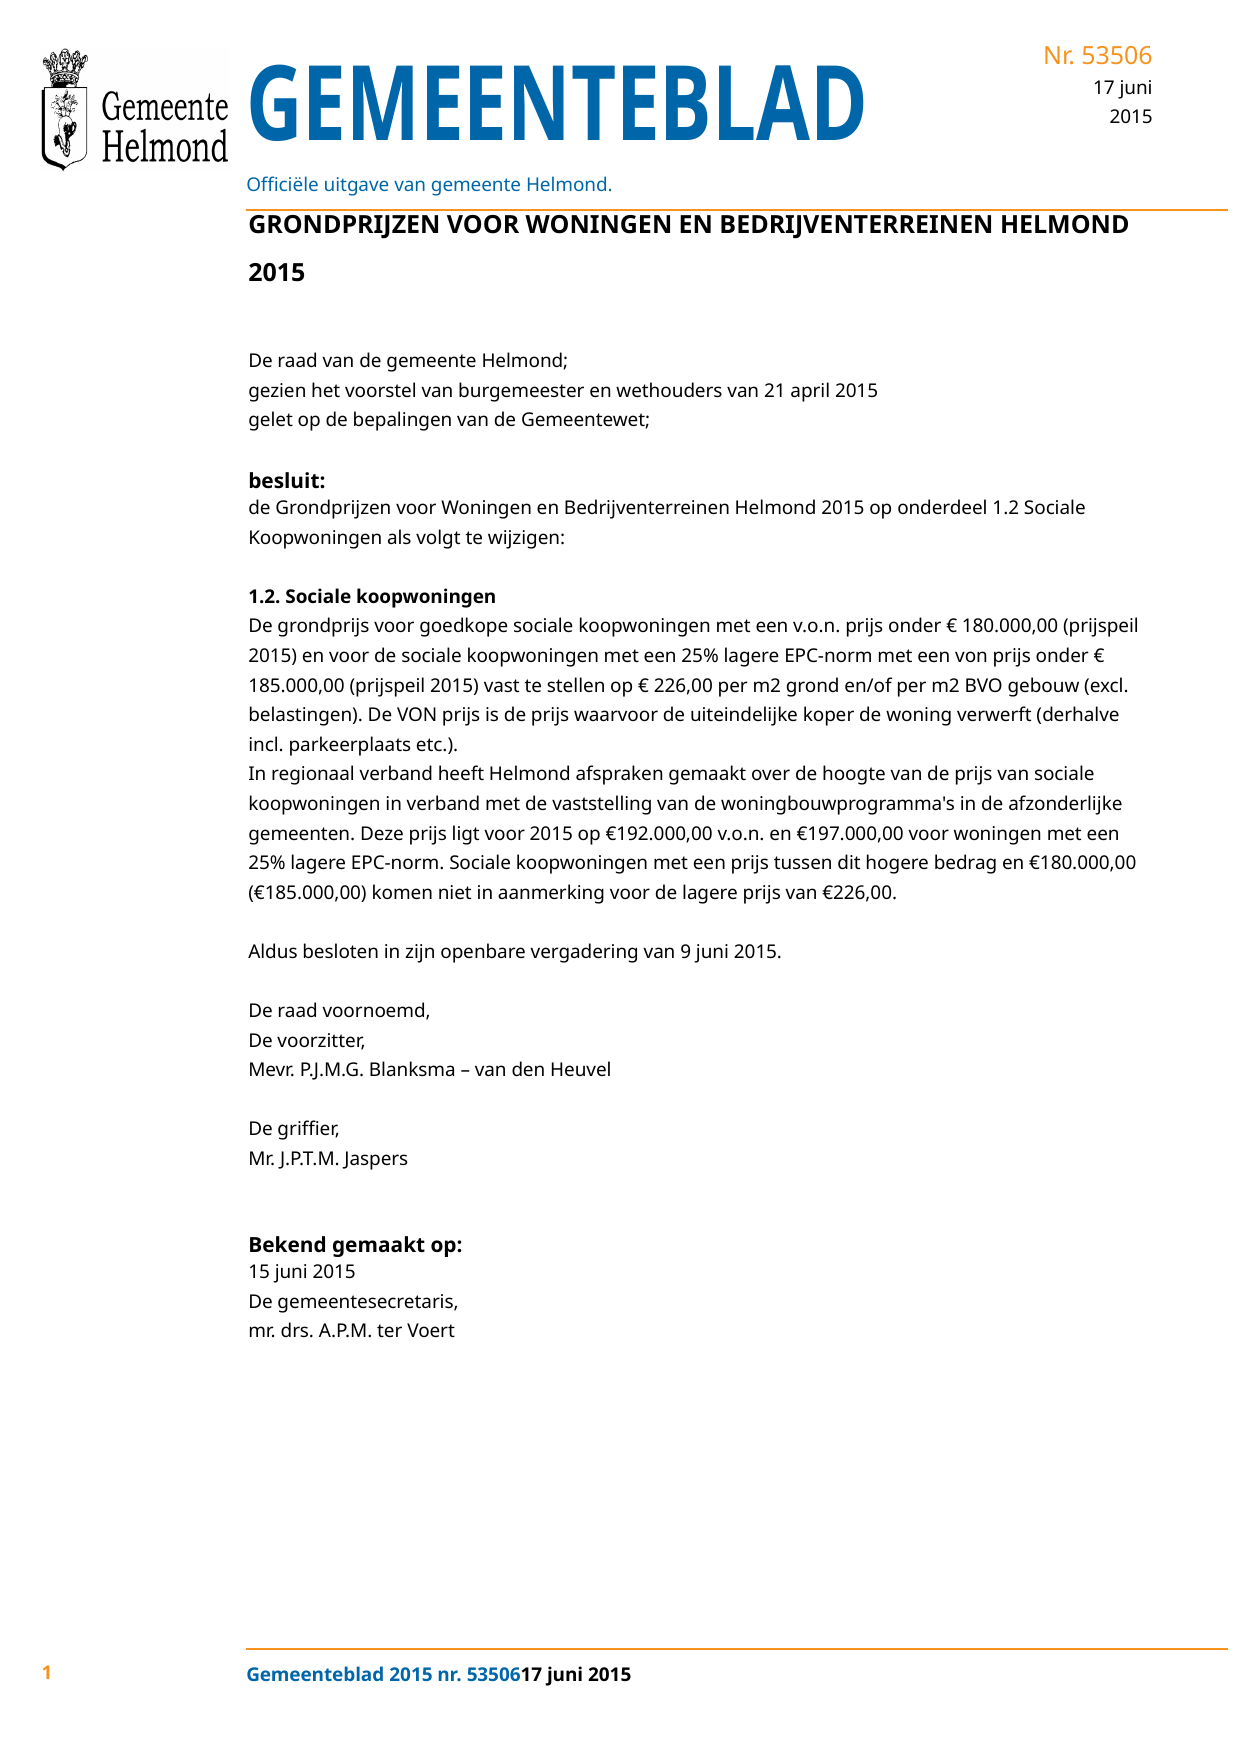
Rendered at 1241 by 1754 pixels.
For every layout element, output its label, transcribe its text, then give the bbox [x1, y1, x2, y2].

text Mevr. P.J.M.G. Blanksma – van den Heuvel [248, 1056, 1152, 1082]
text De raad voornoemd, [248, 997, 1152, 1023]
text gelet op de bepalingen van de Gemeentewet; [248, 407, 1152, 432]
text Aldus besloten in zijn openbare vergadering van 9 juni 2015. [248, 938, 1152, 964]
text De griffier, [248, 1116, 1152, 1141]
picture [41, 47, 231, 172]
text In regionaal verband heeft Helmond afspraken gemaakt over de hoogte van de prijs van sociale koopwoningen in verband met de vaststelling van de woningbouwprogramma's in de afzonderlijke gemeenten. Deze prijs ligt voor 2015 op €192.000,00 v.o.n. en €197.000,00 voor woningen met een 25% lagere EPC-norm. Sociale koopwoningen met een prijs tussen dit hogere bedrag en €180.000,00 (€185.000,00) komen niet in aanmerking voor de lagere prijs van €226,00. [248, 761, 1152, 904]
text De grondprijs voor goedkope sociale koopwoningen met een v.o.n. prijs onder € 180.000,00 (prijspeil 2015) en voor de sociale koopwoningen met een 25% lagere EPC-norm met een von prijs onder € 185.000,00 (prijspeil 2015) vast te stellen op € 226,00 per m2 grond en/of per m2 BVO gebouw (excl. belastingen). De VON prijs is de prijs waarvoor de uiteindelijke koper de woning verwerft (derhalve incl. parkeerplaats etc.). [248, 613, 1152, 757]
text de Grondprijzen voor Woningen en Bedrijventerreinen Helmond 2015 op onderdeel 1.2 Sociale Koopwoningen als volgt te wijzigen: [248, 494, 1152, 549]
text De voorzitter, [248, 1027, 1152, 1052]
text 15 juni 2015 [248, 1258, 1152, 1284]
text mr. drs. A.P.M. ter Voert [248, 1318, 1152, 1343]
text Bekend gemaakt op: [248, 1230, 1152, 1258]
text De gemeentesecretaris, [248, 1288, 1152, 1314]
text De raad van de gemeente Helmond; [248, 347, 1152, 373]
text besluit: [248, 466, 1152, 494]
text GRONDPRIJZEN VOOR WONINGEN EN BEDRIJVENTERREINEN HELMOND 2015 [248, 211, 1152, 288]
text Mr. J.P.T.M. Jaspers [248, 1145, 1152, 1171]
text 1.2. Sociale koopwoningen [248, 583, 1152, 609]
text gezien het voorstel van burgemeester en wethouders van 21 april 2015 [248, 377, 1152, 403]
